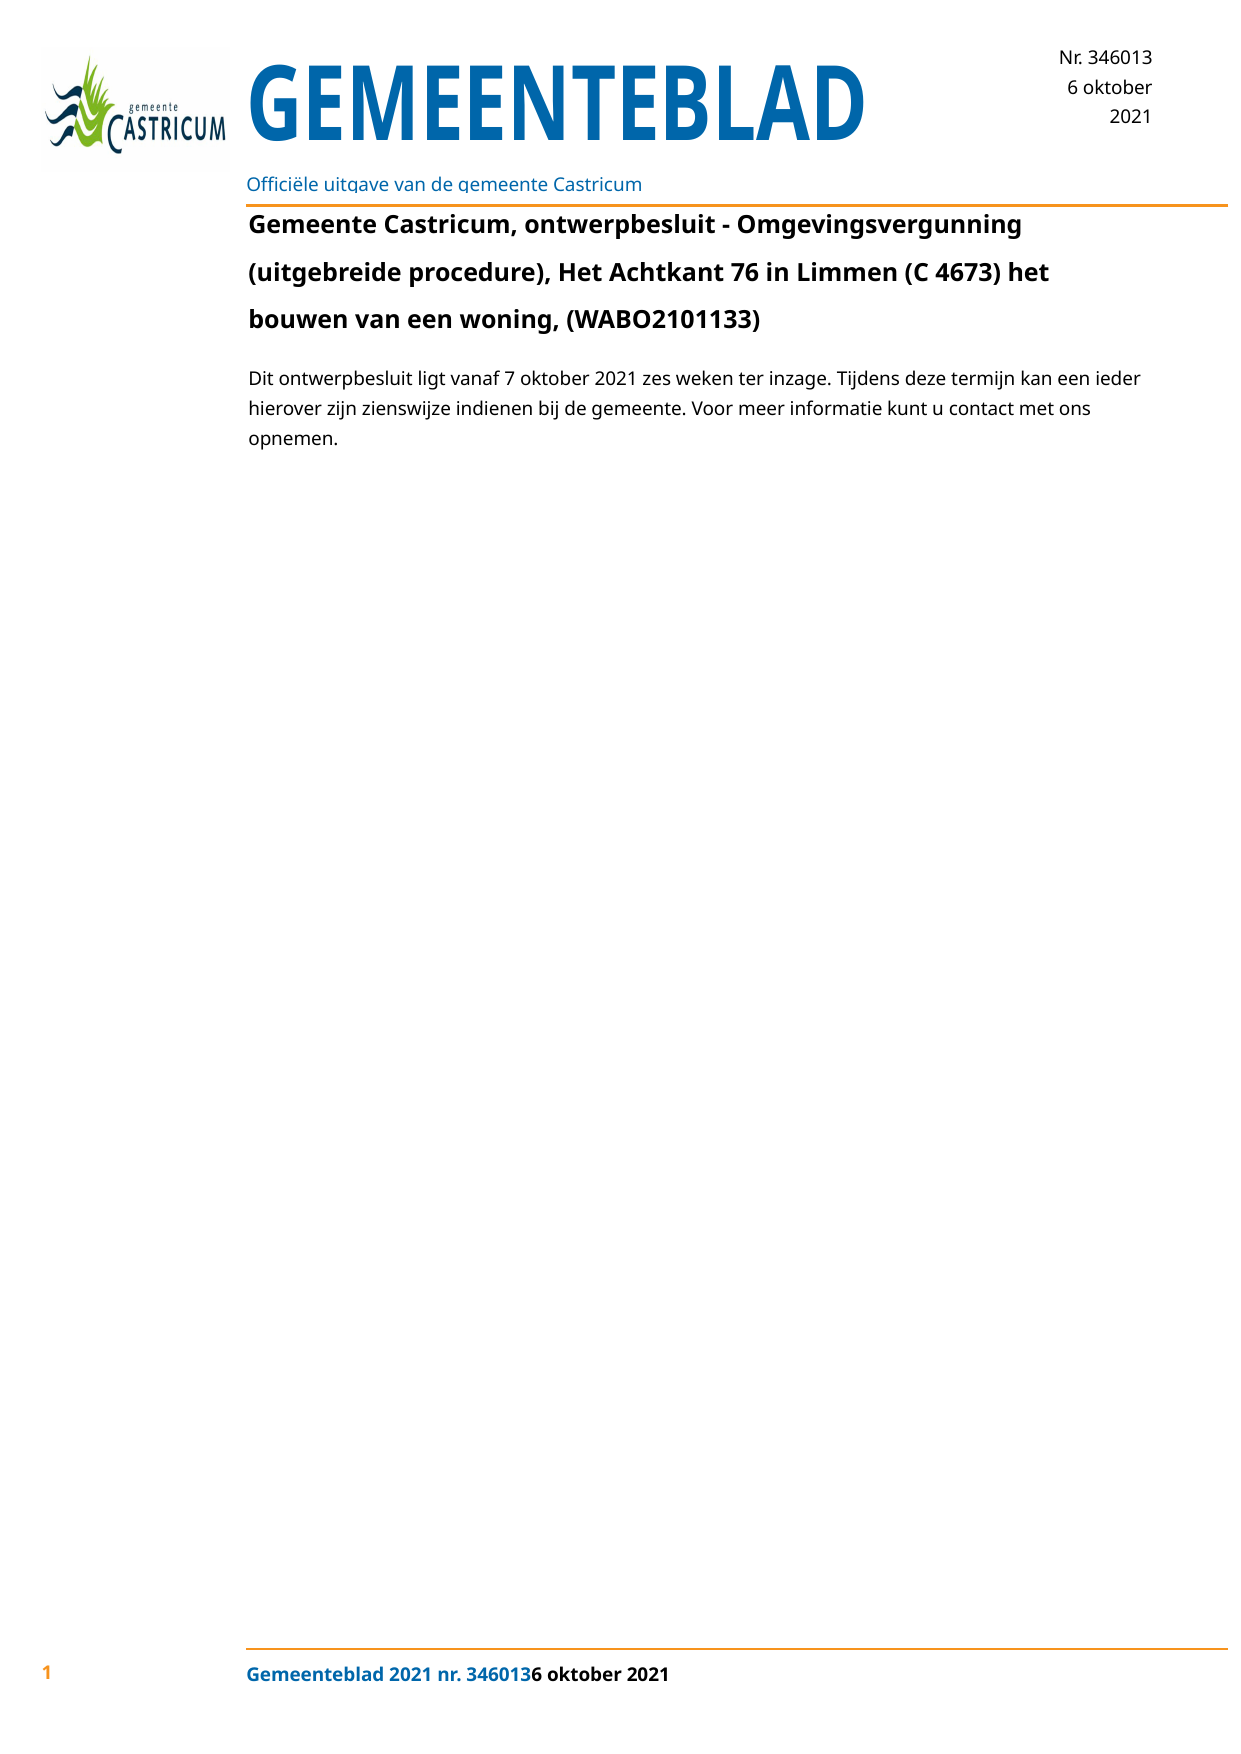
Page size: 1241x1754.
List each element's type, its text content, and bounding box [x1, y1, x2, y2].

picture [41, 47, 231, 172]
text Gemeente Castricum, ontwerpbesluit - Omgevingsvergunning (uitgebreide procedure), Het Achtkant 76 in Limmen (C 4673) het bouwen van een woning, (WABO2101133) [248, 207, 1152, 336]
text Dit ontwerpbesluit ligt vanaf 7 oktober 2021 zes weken ter inzage. Tijdens deze termijn kan een ieder hierover zijn zienswijze indienen bij de gemeente. Voor meer informatie kunt u contact met ons opnemen. [248, 366, 1152, 450]
